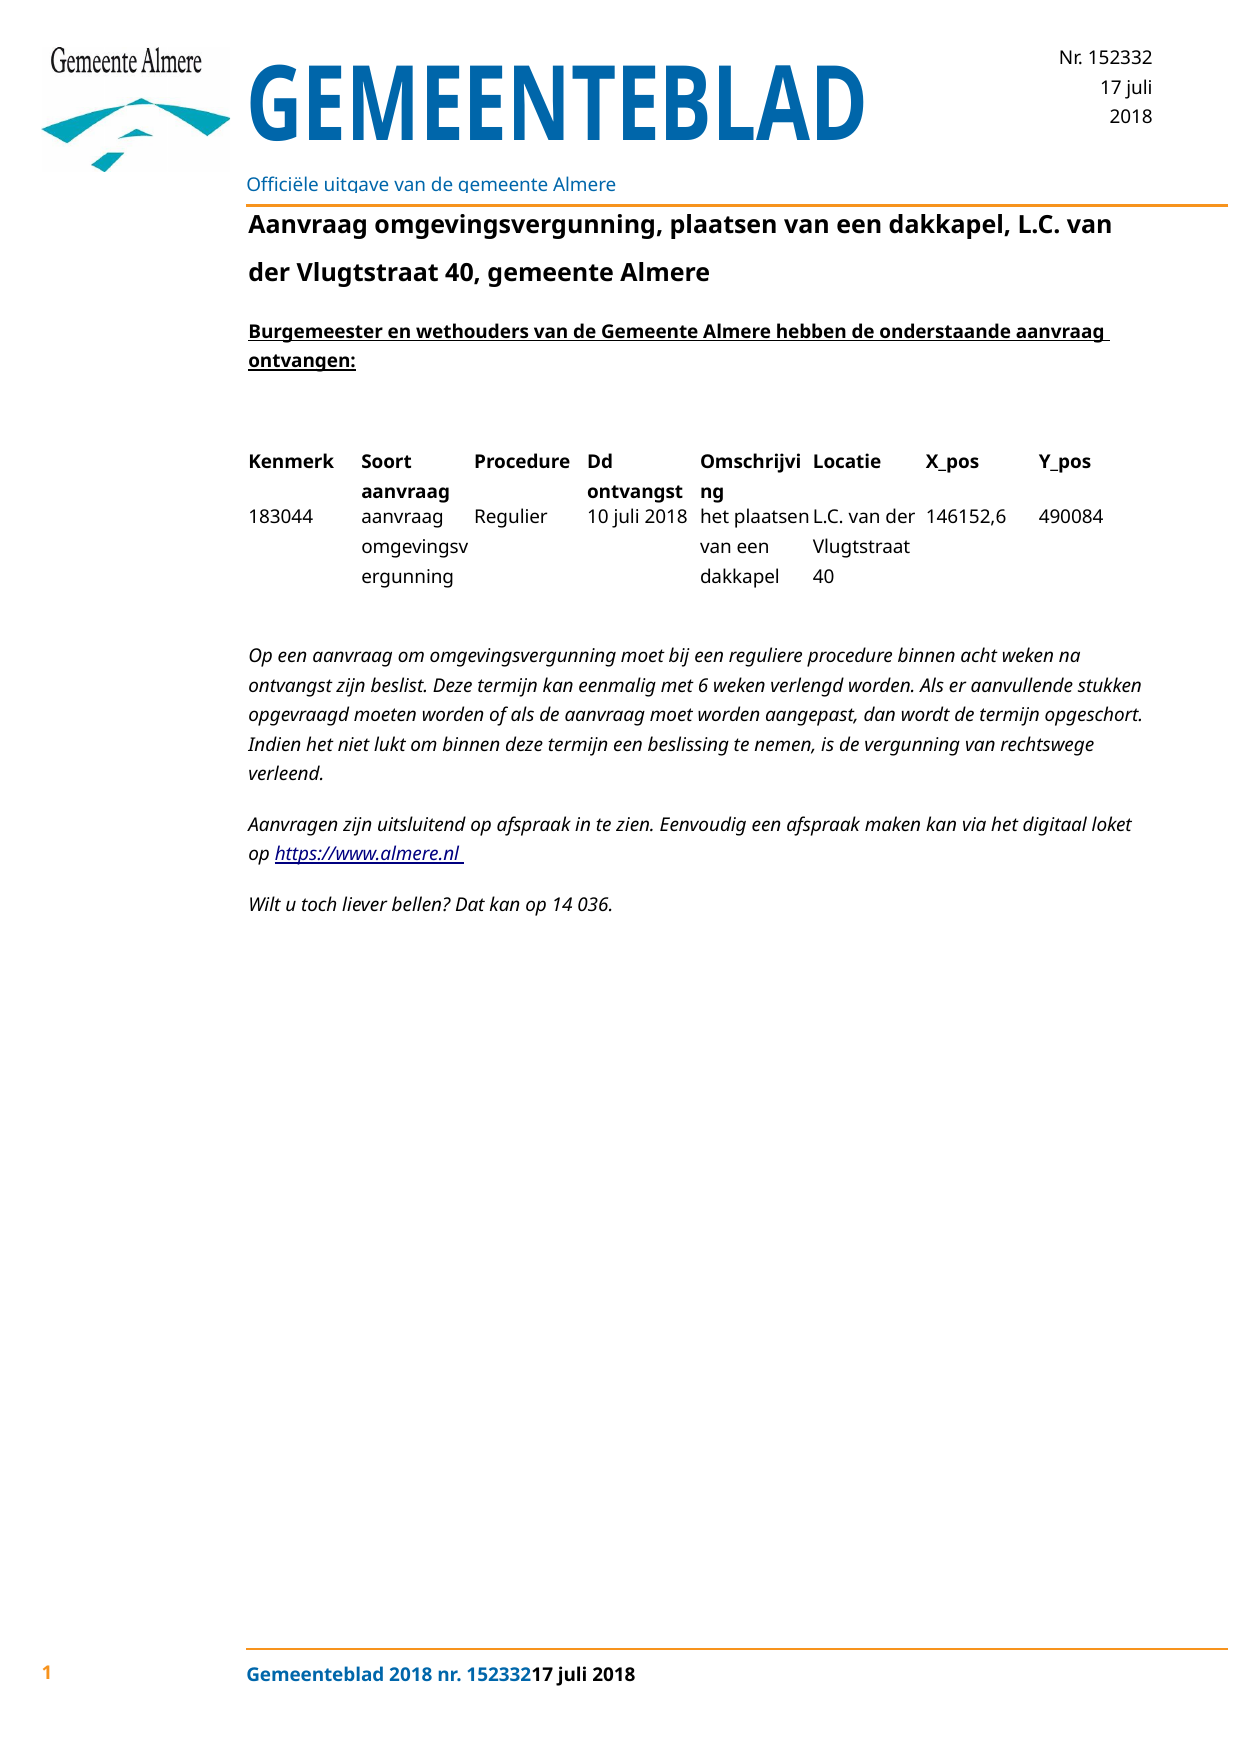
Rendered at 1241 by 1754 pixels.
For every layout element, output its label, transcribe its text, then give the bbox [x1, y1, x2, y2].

table_header Kenmerk [248, 449, 361, 504]
table_header X_pos [926, 449, 1038, 504]
text Burgemeester en wethouders van de Gemeente Almere hebben de onderstaande aanvraag ontvangen: [248, 318, 1152, 373]
text Op een aanvraag om omgevingsvergunning moet bij een reguliere procedure binnen acht weken na ontvangst zijn beslist. Deze termijn kan eenmalig met 6 weken verlengd worden. Als er aanvullende stukken opgevraagd moeten worden of als de aanvraag moet worden aangepast, dan wordt de termijn opgeschort. Indien het niet lukt om binnen deze termijn een beslissing te nemen, is de vergunning van rechtswege verleend. [248, 642, 1152, 786]
table_header Procedure [474, 449, 587, 504]
table_cell Regulier [474, 504, 587, 589]
table_header Locatie [813, 449, 926, 504]
text Aanvraag omgevingsvergunning, plaatsen van een dakkapel, L.C. van der Vlugtstraat 40, gemeente Almere [248, 207, 1152, 288]
table_header Omschrijving [700, 449, 813, 504]
table_cell 183044 [248, 504, 361, 589]
table_cell 490084 [1039, 504, 1152, 589]
table_cell aanvraag omgevingsvergunning [361, 504, 474, 589]
picture [41, 47, 231, 172]
text Aanvragen zijn uitsluitend op afspraak in te zien. Eenvoudig een afspraak maken kan via het digitaal loket op https://www.almere.nl [248, 811, 1152, 866]
table_header Dd ontvangst [587, 449, 700, 504]
text Wilt u toch liever bellen? Dat kan op 14 036. [248, 891, 1152, 917]
table_cell het plaatsen van een dakkapel [700, 504, 813, 589]
table_cell 10 juli 2018 [587, 504, 700, 589]
table_header Soort aanvraag [361, 449, 474, 504]
table_header Y_pos [1039, 449, 1152, 504]
table_cell 146152,6 [926, 504, 1038, 589]
table_cell L.C. van der Vlugtstraat 40 [813, 504, 926, 589]
